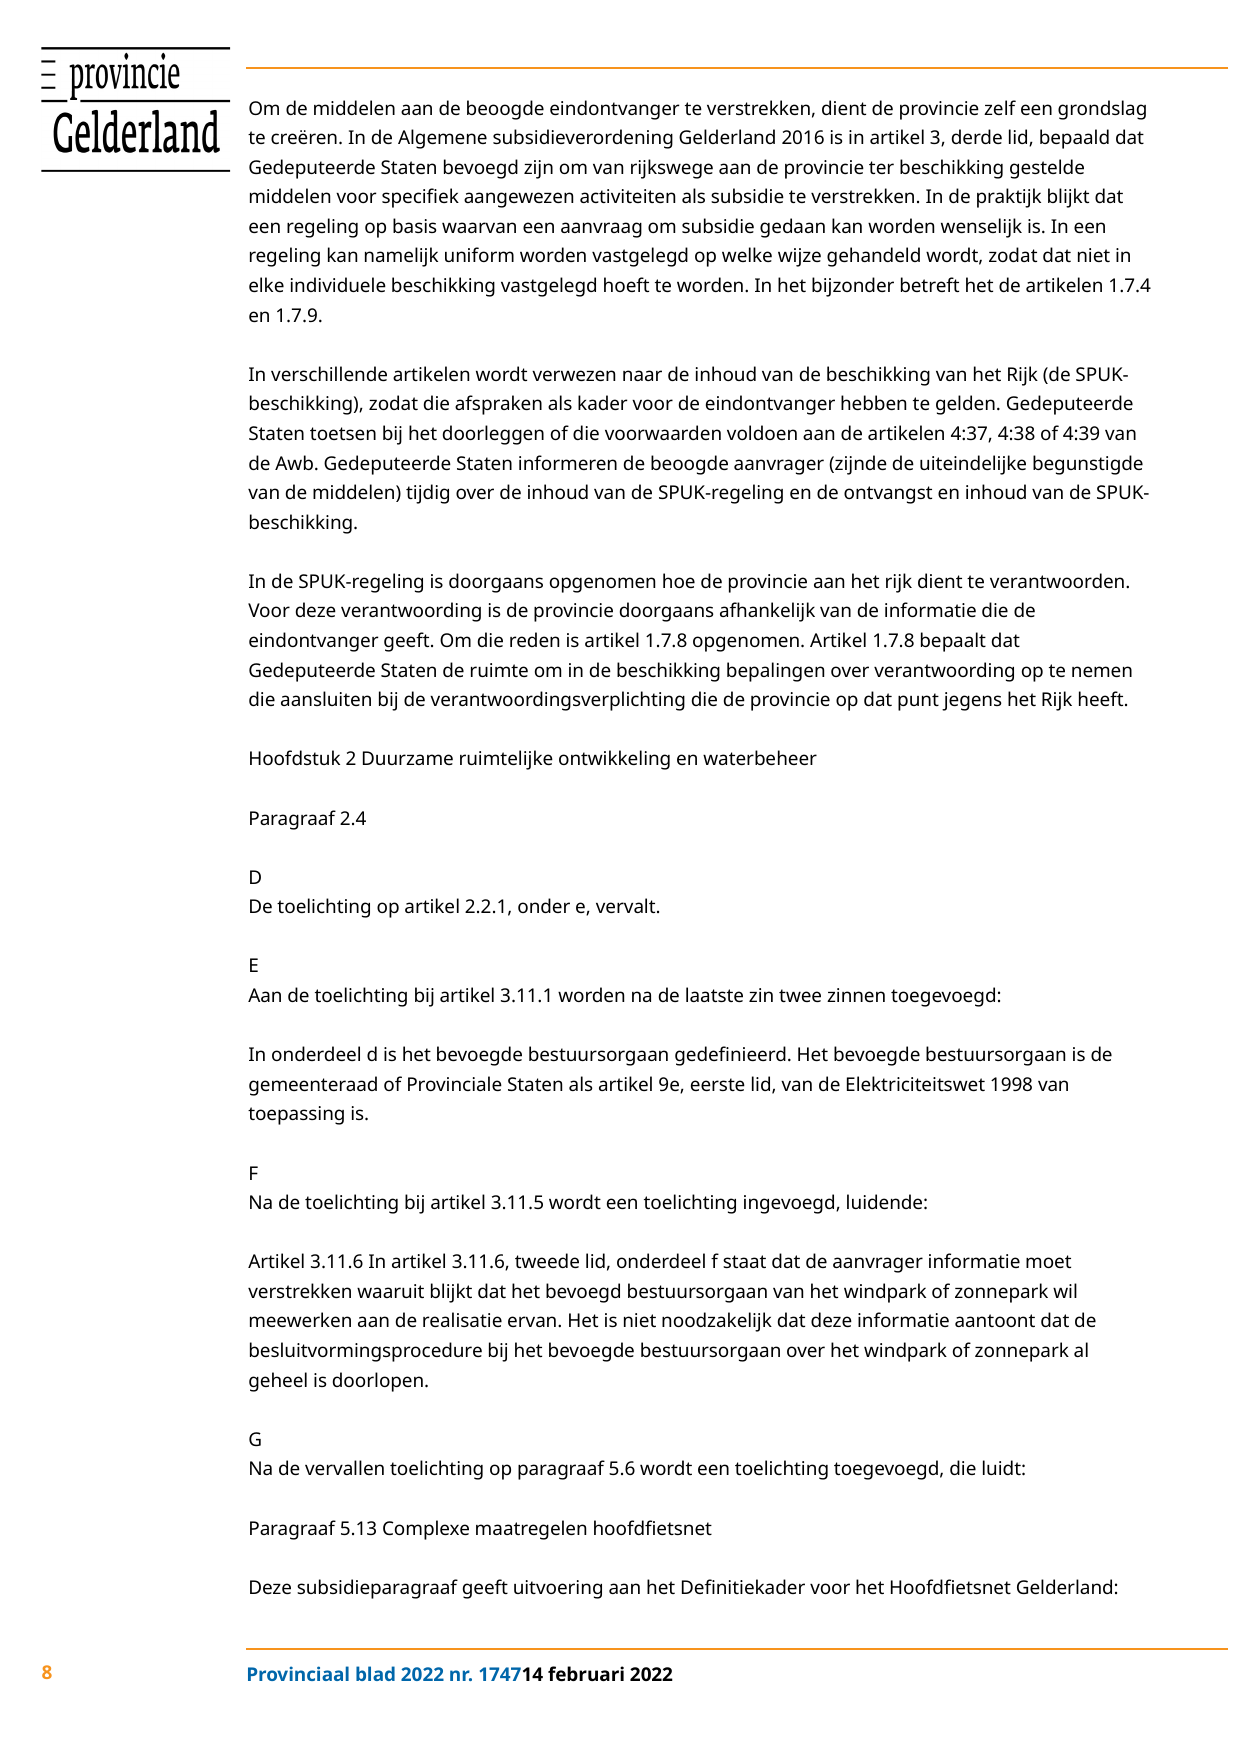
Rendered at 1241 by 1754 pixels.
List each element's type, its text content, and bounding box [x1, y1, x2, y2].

text In de SPUK-regeling is doorgaans opgenomen hoe de provincie aan het rijk dient te verantwoorden. Voor deze verantwoording is de provincie doorgaans afhankelijk van de informatie die de eindontvanger geeft. Om die reden is artikel 1.7.8 opgenomen. Artikel 1.7.8 bepaalt dat Gedeputeerde Staten de ruimte om in de beschikking bepalingen over verantwoording op te nemen die aansluiten bij de verantwoordingsverplichting die de provincie op dat punt jegens het Rijk heeft. [248, 568, 1152, 712]
text Om de middelen aan de beoogde eindontvanger te verstrekken, dient de provincie zelf een grondslag te creëren. In de Algemene subsidieverordening Gelderland 2016 is in artikel 3, derde lid, bepaald dat Gedeputeerde Staten bevoegd zijn om van rijkswege aan de provincie ter beschikking gestelde middelen voor specifiek aangewezen activiteiten als subsidie te verstrekken. In de praktijk blijkt dat een regeling op basis waarvan een aanvraag om subsidie gedaan kan worden wenselijk is. In een regeling kan namelijk uniform worden vastgelegd op welke wijze gehandeld wordt, zodat dat niet in elke individuele beschikking vastgelegd hoeft te worden. In het bijzonder betreft het de artikelen 1.7.4 en 1.7.9. [248, 95, 1152, 328]
text Paragraaf 5.13 Complexe maatregelen hoofdfietsnet [248, 1515, 1152, 1541]
text De toelichting op artikel 2.2.1, onder e, vervalt. [248, 893, 1152, 919]
picture [41, 47, 231, 172]
text G [248, 1426, 1152, 1452]
text In verschillende artikelen wordt verwezen naar de inhoud van de beschikking van het Rijk (de SPUK-beschikking), zodat die afspraken als kader voor de eindontvanger hebben te gelden. Gedeputeerde Staten toetsen bij het doorleggen of die voorwaarden voldoen aan de artikelen 4:37, 4:38 of 4:39 van de Awb. Gedeputeerde Staten informeren de beoogde aanvrager (zijnde de uiteindelijke begunstigde van de middelen) tijdig over de inhoud van de SPUK-regeling en de ontvangst en inhoud van de SPUK-beschikking. [248, 361, 1152, 535]
text Aan de toelichting bij artikel 3.11.1 worden na de laatste zin twee zinnen toegevoegd: [248, 982, 1152, 1008]
text Na de vervallen toelichting op paragraaf 5.6 wordt een toelichting toegevoegd, die luidt: [248, 1456, 1152, 1481]
text Hoofdstuk 2 Duurzame ruimtelijke ontwikkeling en waterbeheer [248, 746, 1152, 771]
text In onderdeel d is het bevoegde bestuursorgaan gedefinieerd. Het bevoegde bestuursorgaan is de gemeenteraad of Provinciale Staten als artikel 9e, eerste lid, van de Elektriciteitswet 1998 van toepassing is. [248, 1041, 1152, 1126]
text D [248, 864, 1152, 890]
text Deze subsidieparagraaf geeft uitvoering aan het Definitiekader voor het Hoofdfietsnet Gelderland: [248, 1574, 1152, 1600]
text Na de toelichting bij artikel 3.11.5 wordt een toelichting ingevoegd, luidende: [248, 1189, 1152, 1215]
text E [248, 953, 1152, 978]
text Artikel 3.11.6 In artikel 3.11.6, tweede lid, onderdeel f staat dat de aanvrager informatie moet verstrekken waaruit blijkt dat het bevoegd bestuursorgaan van het windpark of zonnepark wil meewerken aan de realisatie ervan. Het is niet noodzakelijk dat deze informatie aantoont dat de besluitvormingsprocedure bij het bevoegde bestuursorgaan over het windpark of zonnepark al geheel is doorlopen. [248, 1248, 1152, 1393]
text F [248, 1160, 1152, 1186]
text Paragraaf 2.4 [248, 805, 1152, 831]
